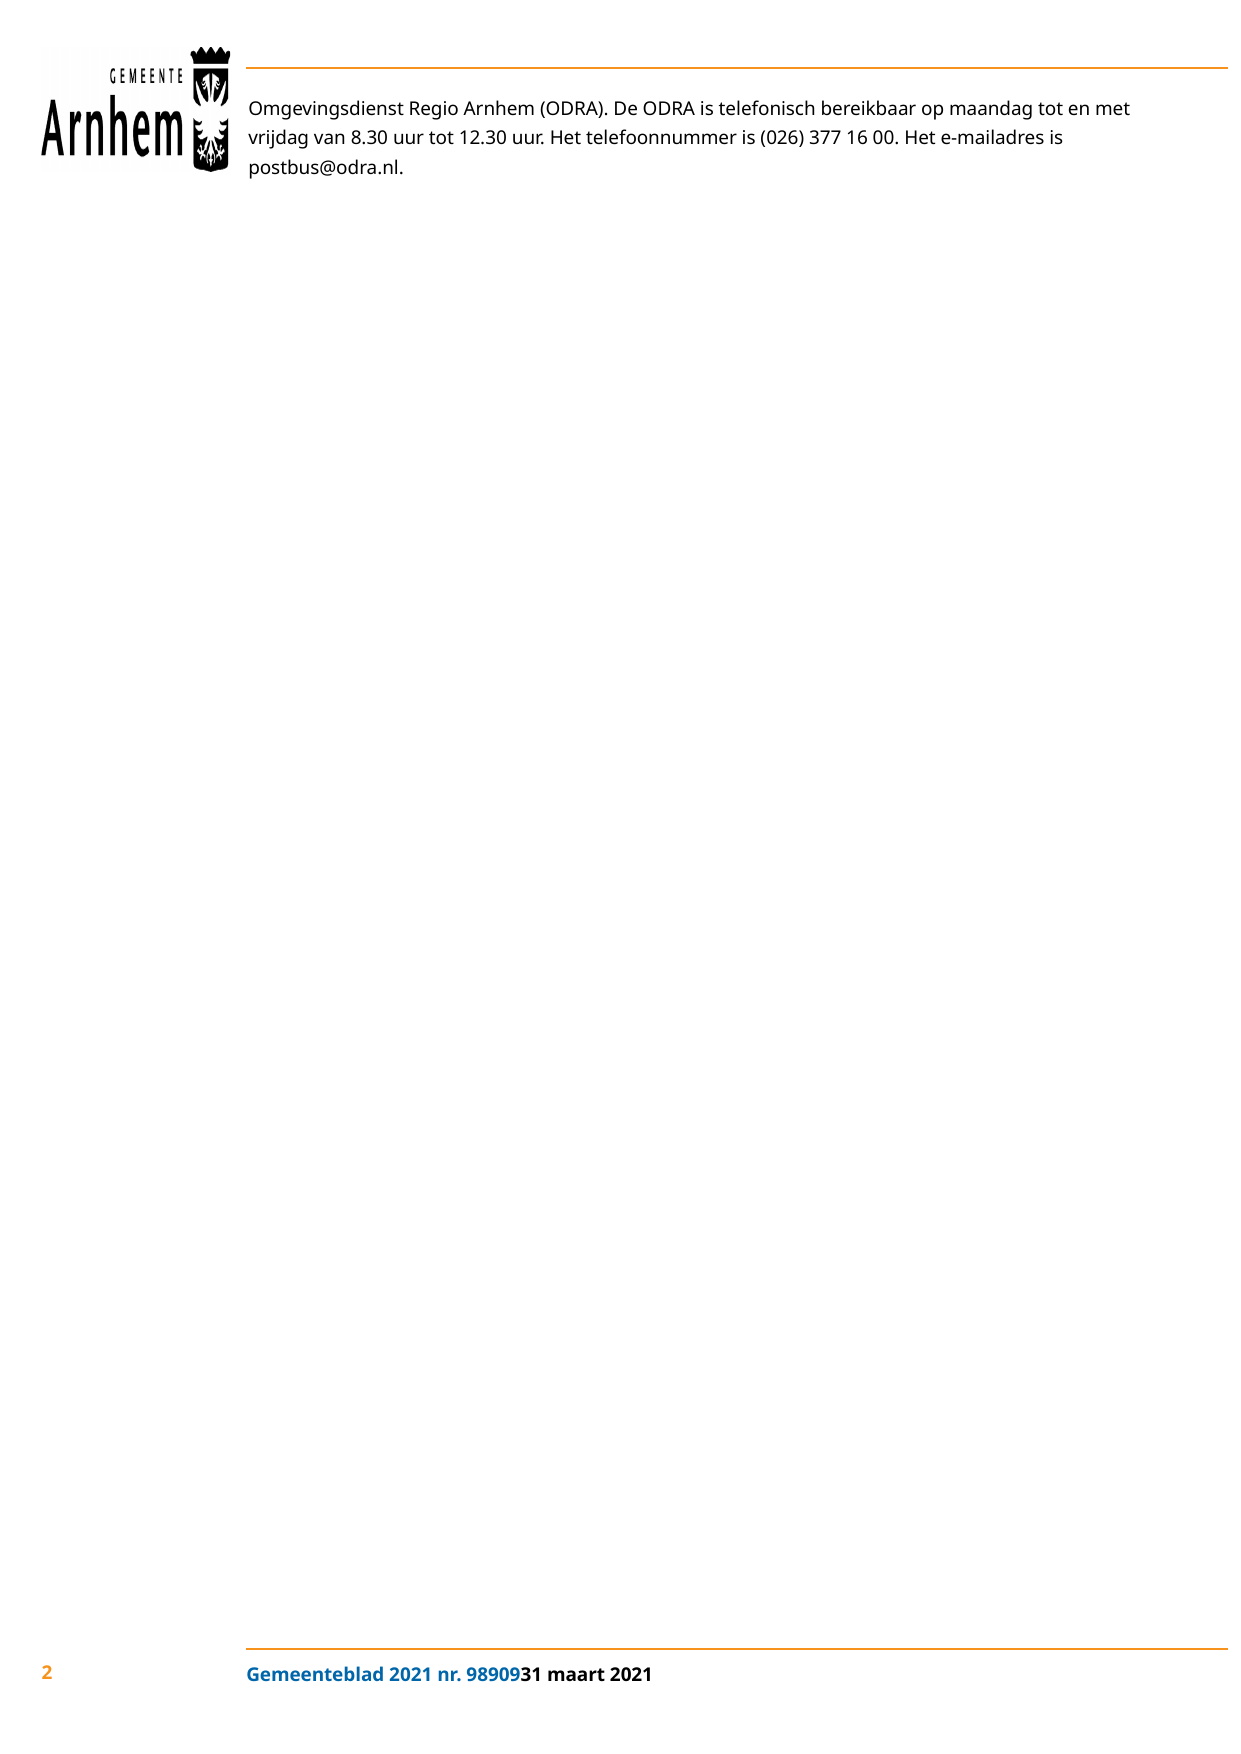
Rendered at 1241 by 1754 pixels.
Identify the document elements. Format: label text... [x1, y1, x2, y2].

text Omgevingsdienst Regio Arnhem (ODRA). De ODRA is telefonisch bereikbaar op maandag tot en met vrijdag van 8.30 uur tot 12.30 uur. Het telefoonnummer is (026) 377 16 00. Het e-mailadres is postbus@odra.nl. [248, 95, 1152, 180]
picture [41, 47, 231, 172]
